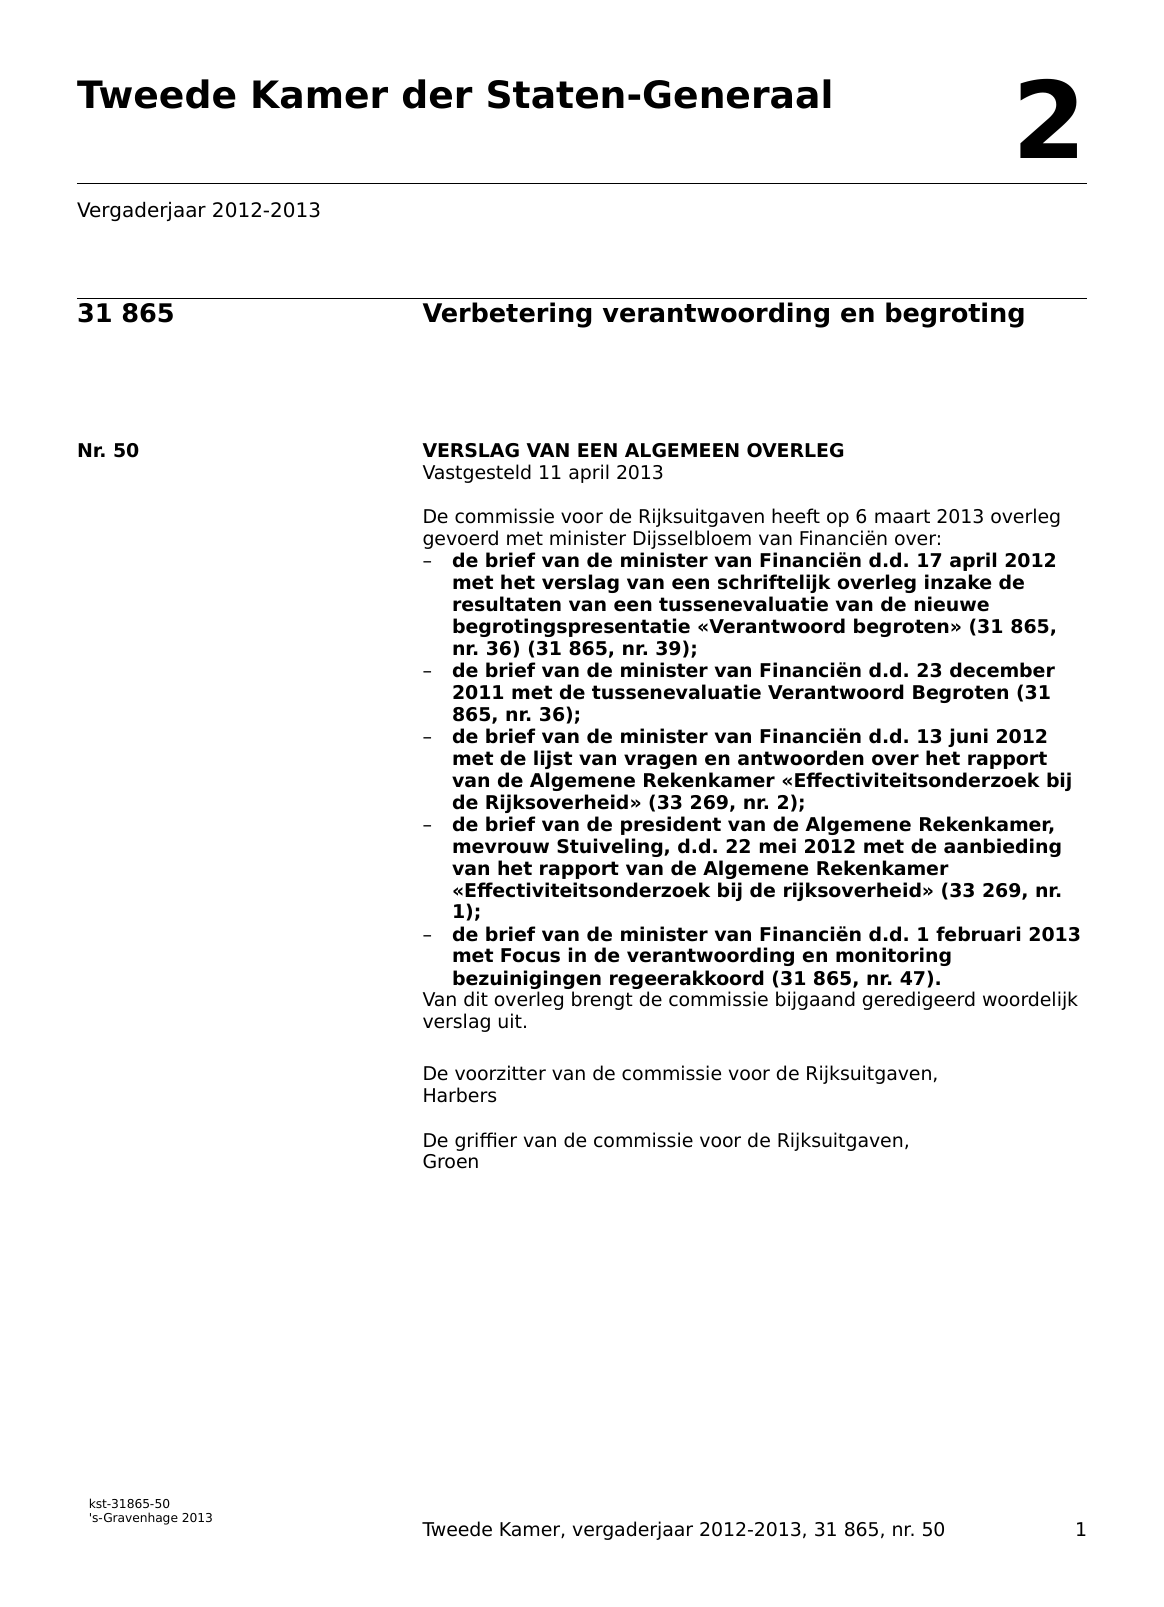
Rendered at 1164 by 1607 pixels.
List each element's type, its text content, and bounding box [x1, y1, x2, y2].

text De griffier van de commissie voor de Rijksuitgaven, Groen [422, 1129, 1087, 1173]
text – de brief van de minister van Financiën d.d. 23 december 2011 met de tussenevaluatie Verantwoord Begroten (31 865, nr. 36); [422, 660, 1087, 726]
text – de brief van de minister van Financiën d.d. 17 april 2012 met het verslag van een schriftelijk overleg inzake de resultaten van een tussenevaluatie van de nieuwe begrotingspresentatie «Verantwoord begroten» (31 865, nr. 36) (31 865, nr. 39); [422, 550, 1087, 660]
text De voorzitter van de commissie voor de Rijksuitgaven, Harbers [422, 1063, 1087, 1107]
subtitle Nr. 50 VERSLAG VAN EEN ALGEMEEN OVERLEG [77, 440, 1087, 462]
table_cell Vergaderjaar 2012-2013 [77, 184, 1087, 298]
text – de brief van de minister van Financiën d.d. 1 februari 2013 met Focus in de verantwoording en monitoring bezuinigingen regeerakkoord (31 865, nr. 47). [422, 923, 1087, 989]
text kst-31865-50 [88, 1497, 323, 1511]
table_header 2 [886, 59, 1087, 183]
text Vastgesteld 11 april 2013 [422, 462, 1087, 484]
text – de brief van de president van de Algemene Rekenkamer, mevrouw Stuiveling, d.d. 22 mei 2012 met de aanbieding van het rapport van de Algemene Rekenkamer «Effectiviteitsonderzoek bij de rijksoverheid» (33 269, nr. 1); [422, 813, 1087, 923]
text De commissie voor de Rijksuitgaven heeft op 6 maart 2013 overleg gevoerd met minister Dijsselbloem van Financiën over: [422, 506, 1087, 550]
subtitle 31 865 Verbetering verantwoording en begroting [77, 299, 1087, 329]
text – de brief van de minister van Financiën d.d. 13 juni 2012 met de lijst van vragen en antwoorden over het rapport van de Algemene Rekenkamer «Effectiviteitsonderzoek bij de Rijksoverheid» (33 269, nr. 2); [422, 726, 1087, 813]
table_header Tweede Kamer der Staten-Generaal [77, 59, 886, 183]
text 's-Gravenhage 2013 [88, 1511, 323, 1525]
text Van dit overleg brengt de commissie bijgaand geredigeerd woordelijk verslag uit. [422, 989, 1087, 1033]
